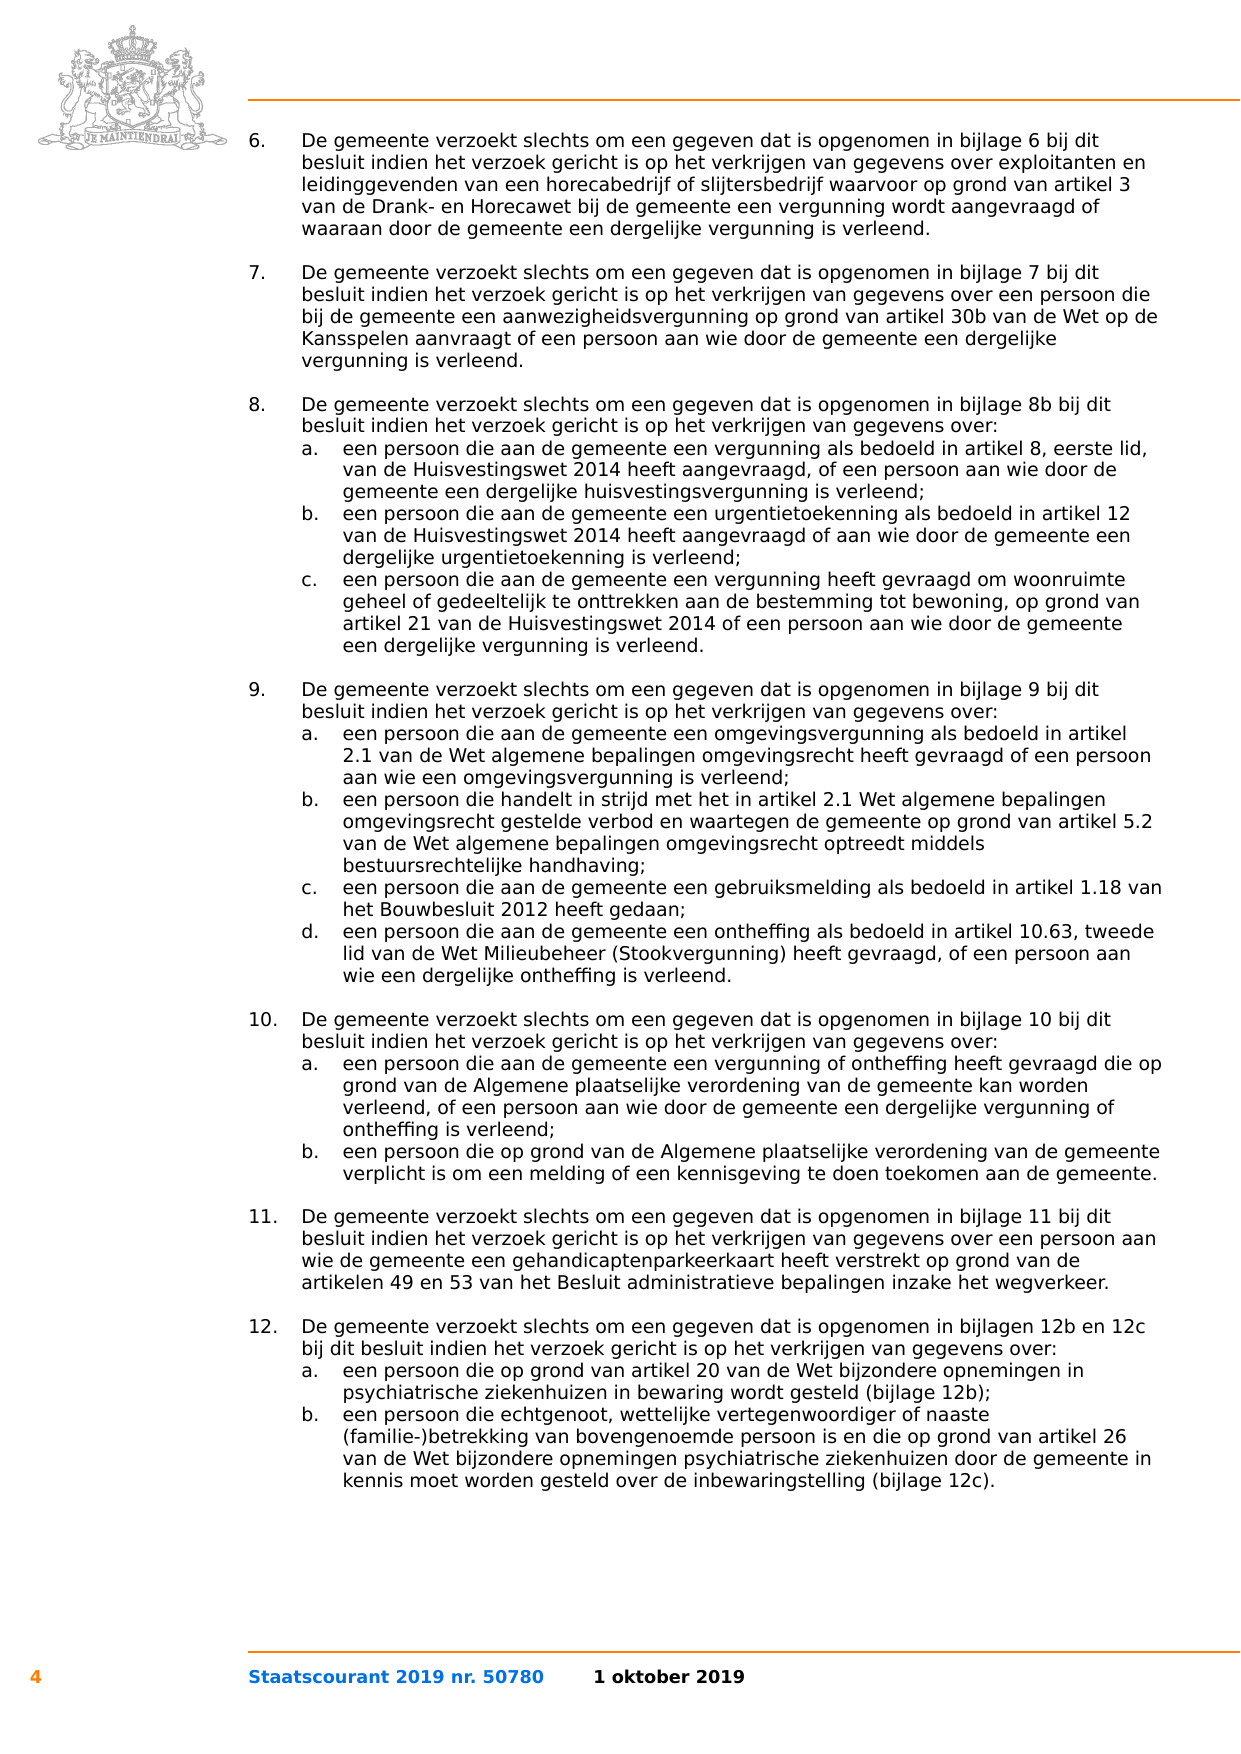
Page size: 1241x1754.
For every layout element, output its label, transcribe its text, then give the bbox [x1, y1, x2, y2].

text 6. De gemeente verzoekt slechts om een gegeven dat is opgenomen in bijlage 6 bij dit besluit indien het verzoek gericht is op het verkrijgen van gegevens over exploitanten en leidinggevenden van een horecabedrijf of slijtersbedrijf waarvoor op grond van artikel 3 van de Drank- en Horecawet bij de gemeente een vergunning wordt aangevraagd of waaraan door de gemeente een dergelijke vergunning is verleend. [248, 130, 1163, 240]
text 8. De gemeente verzoekt slechts om een gegeven dat is opgenomen in bijlage 8b bij dit besluit indien het verzoek gericht is op het verkrijgen van gegevens over: [248, 393, 1163, 437]
text 10. De gemeente verzoekt slechts om een gegeven dat is opgenomen in bijlage 10 bij dit besluit indien het verzoek gericht is op het verkrijgen van gegevens over: [248, 1009, 1163, 1053]
text b. een persoon die op grond van de Algemene plaatselijke verordening van de gemeente verplicht is om een melding of een kennisgeving te doen toekomen aan de gemeente. [301, 1141, 1163, 1184]
text a. een persoon die aan de gemeente een vergunning als bedoeld in artikel 8, eerste lid, van de Huisvestingswet 2014 heeft aangevraagd, of een persoon aan wie door de gemeente een dergelijke huisvestingsvergunning is verleend; [301, 437, 1163, 503]
text b. een persoon die handelt in strijd met het in artikel 2.1 Wet algemene bepalingen omgevingsrecht gestelde verbod en waartegen de gemeente op grond van artikel 5.2 van de Wet algemene bepalingen omgevingsrecht optreedt middels bestuursrechtelijke handhaving; [301, 789, 1163, 877]
text a. een persoon die op grond van artikel 20 van de Wet bijzondere opnemingen in psychiatrische ziekenhuizen in bewaring wordt gesteld (bijlage 12b); [301, 1360, 1163, 1404]
text d. een persoon die aan de gemeente een ontheffing als bedoeld in artikel 10.63, tweede lid van de Wet Milieubeheer (Stookvergunning) heeft gevraagd, of een persoon aan wie een dergelijke ontheffing is verleend. [301, 921, 1163, 987]
text c. een persoon die aan de gemeente een gebruiksmelding als bedoeld in artikel 1.18 van het Bouwbesluit 2012 heeft gedaan; [301, 877, 1163, 921]
text b. een persoon die aan de gemeente een urgentietoekenning als bedoeld in artikel 12 van de Huisvestingswet 2014 heeft aangevraagd of aan wie door de gemeente een dergelijke urgentietoekenning is verleend; [301, 503, 1163, 569]
text 12. De gemeente verzoekt slechts om een gegeven dat is opgenomen in bijlagen 12b en 12c bij dit besluit indien het verzoek gericht is op het verkrijgen van gegevens over: [248, 1316, 1163, 1360]
text c. een persoon die aan de gemeente een vergunning heeft gevraagd om woonruimte geheel of gedeeltelijk te onttrekken aan de bestemming tot bewoning, op grond van artikel 21 van de Huisvestingswet 2014 of een persoon aan wie door de gemeente een dergelijke vergunning is verleend. [301, 569, 1163, 657]
text 7. De gemeente verzoekt slechts om een gegeven dat is opgenomen in bijlage 7 bij dit besluit indien het verzoek gericht is op het verkrijgen van gegevens over een persoon die bij de gemeente een aanwezigheidsvergunning op grond van artikel 30b van de Wet op de Kansspelen aanvraagt of een persoon aan wie door de gemeente een dergelijke vergunning is verleend. [248, 262, 1163, 372]
picture [38, 25, 227, 150]
text 9. De gemeente verzoekt slechts om een gegeven dat is opgenomen in bijlage 9 bij dit besluit indien het verzoek gericht is op het verkrijgen van gegevens over: [248, 679, 1163, 723]
text b. een persoon die echtgenoot, wettelijke vertegenwoordiger of naaste (familie-)betrekking van bovengenoemde persoon is en die op grond van artikel 26 van de Wet bijzondere opnemingen psychiatrische ziekenhuizen door de gemeente in kennis moet worden gesteld over de inbewaringstelling (bijlage 12c). [301, 1404, 1163, 1492]
text 11. De gemeente verzoekt slechts om een gegeven dat is opgenomen in bijlage 11 bij dit besluit indien het verzoek gericht is op het verkrijgen van gegevens over een persoon aan wie de gemeente een gehandicaptenparkeerkaart heeft verstrekt op grond van de artikelen 49 en 53 van het Besluit administratieve bepalingen inzake het wegverkeer. [248, 1206, 1163, 1294]
text a. een persoon die aan de gemeente een omgevingsvergunning als bedoeld in artikel 2.1 van de Wet algemene bepalingen omgevingsrecht heeft gevraagd of een persoon aan wie een omgevingsvergunning is verleend; [301, 723, 1163, 789]
text a. een persoon die aan de gemeente een vergunning of ontheffing heeft gevraagd die op grond van de Algemene plaatselijke verordening van de gemeente kan worden verleend, of een persoon aan wie door de gemeente een dergelijke vergunning of ontheffing is verleend; [301, 1053, 1163, 1141]
